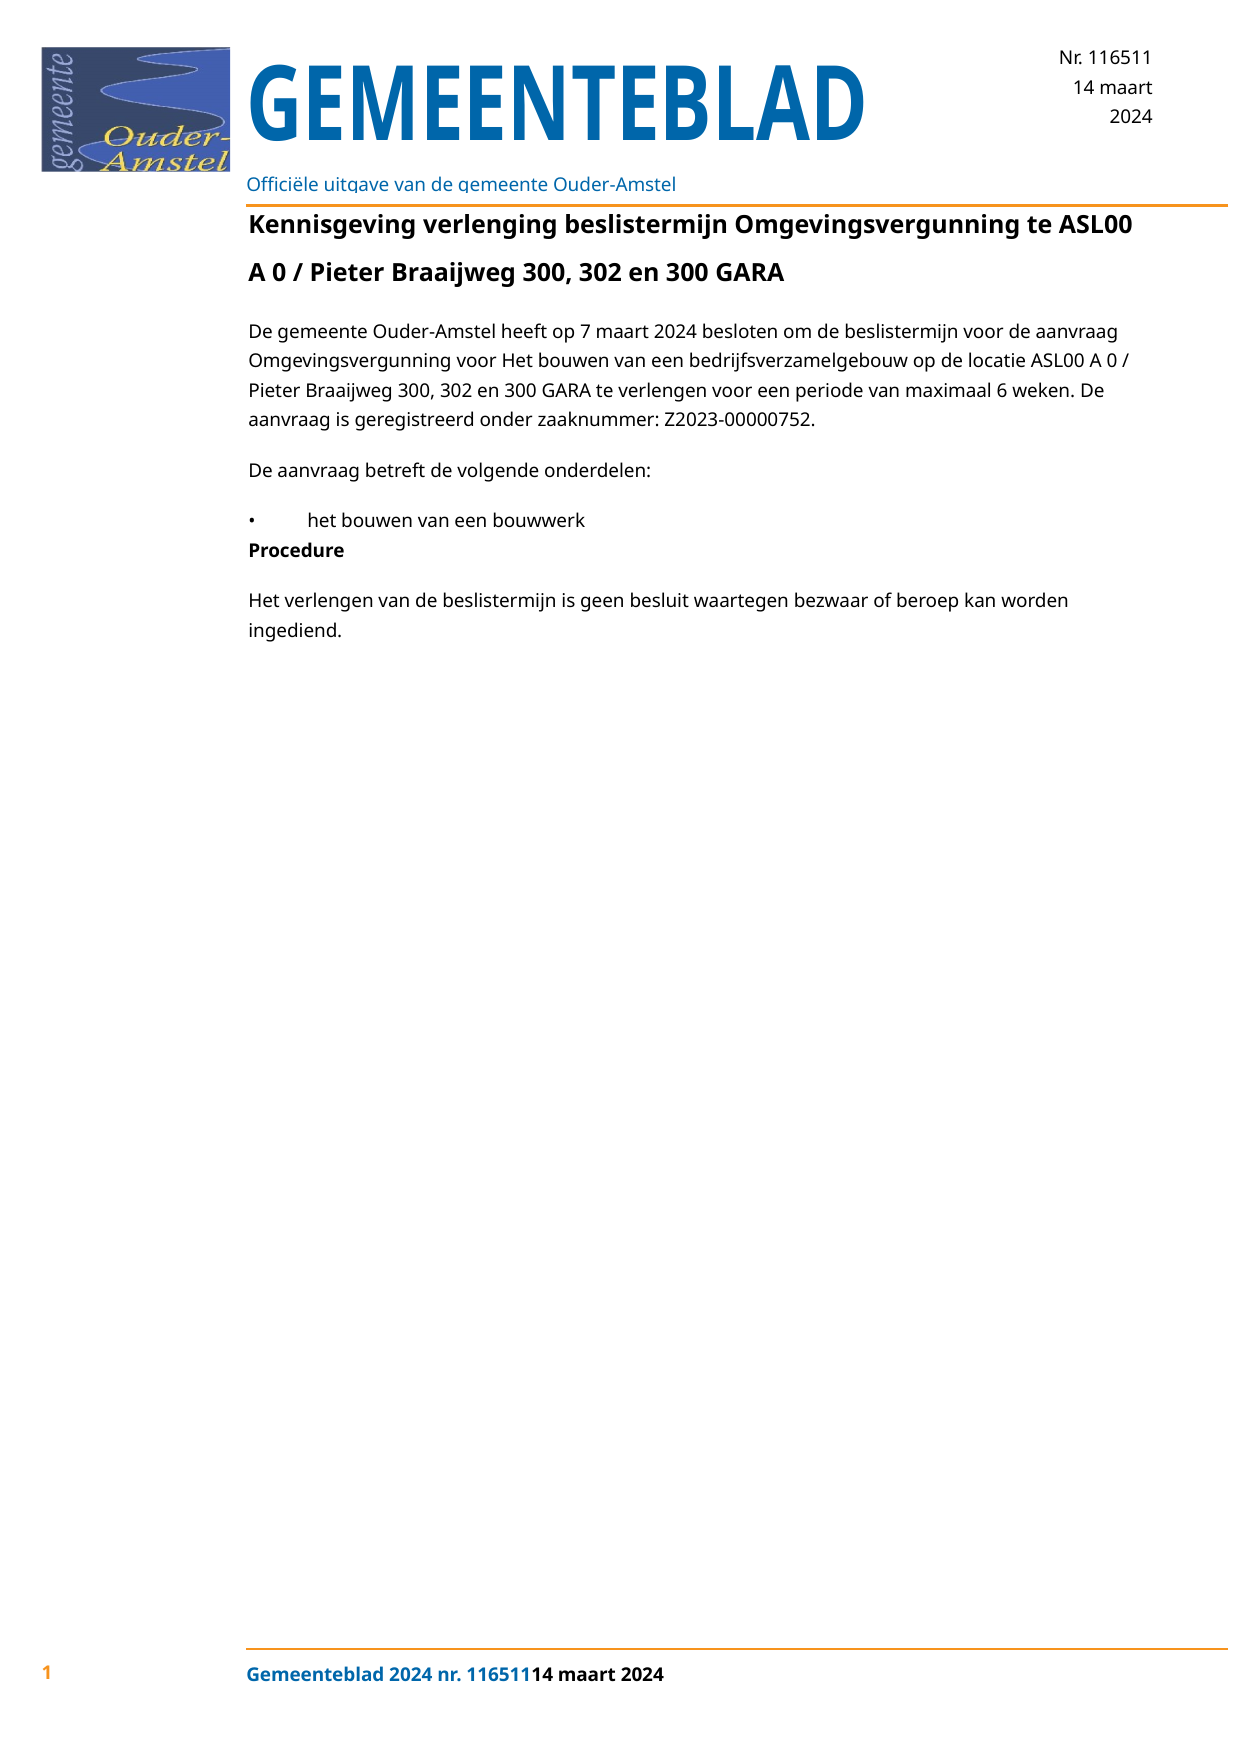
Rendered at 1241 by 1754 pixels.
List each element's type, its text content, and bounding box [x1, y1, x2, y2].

text Procedure [248, 537, 1152, 563]
text Het verlengen van de beslistermijn is geen besluit waartegen bezwaar of beroep kan worden ingediend. [248, 587, 1152, 643]
list het bouwen van een bouwwerk [248, 507, 1152, 533]
picture [41, 47, 231, 172]
text Kennisgeving verlenging beslistermijn Omgevingsvergunning te ASL00 A 0 / Pieter Braaijweg 300, 302 en 300 GARA [248, 207, 1152, 288]
text De gemeente Ouder-Amstel heeft op 7 maart 2024 besloten om de beslistermijn voor de aanvraag Omgevingsvergunning voor Het bouwen van een bedrijfsverzamelgebouw op de locatie ASL00 A 0 / Pieter Braaijweg 300, 302 en 300 GARA te verlengen voor een periode van maximaal 6 weken. De aanvraag is geregistreerd onder zaaknummer: Z2023-00000752. [248, 318, 1152, 432]
text De aanvraag betreft de volgende onderdelen: [248, 457, 1152, 483]
